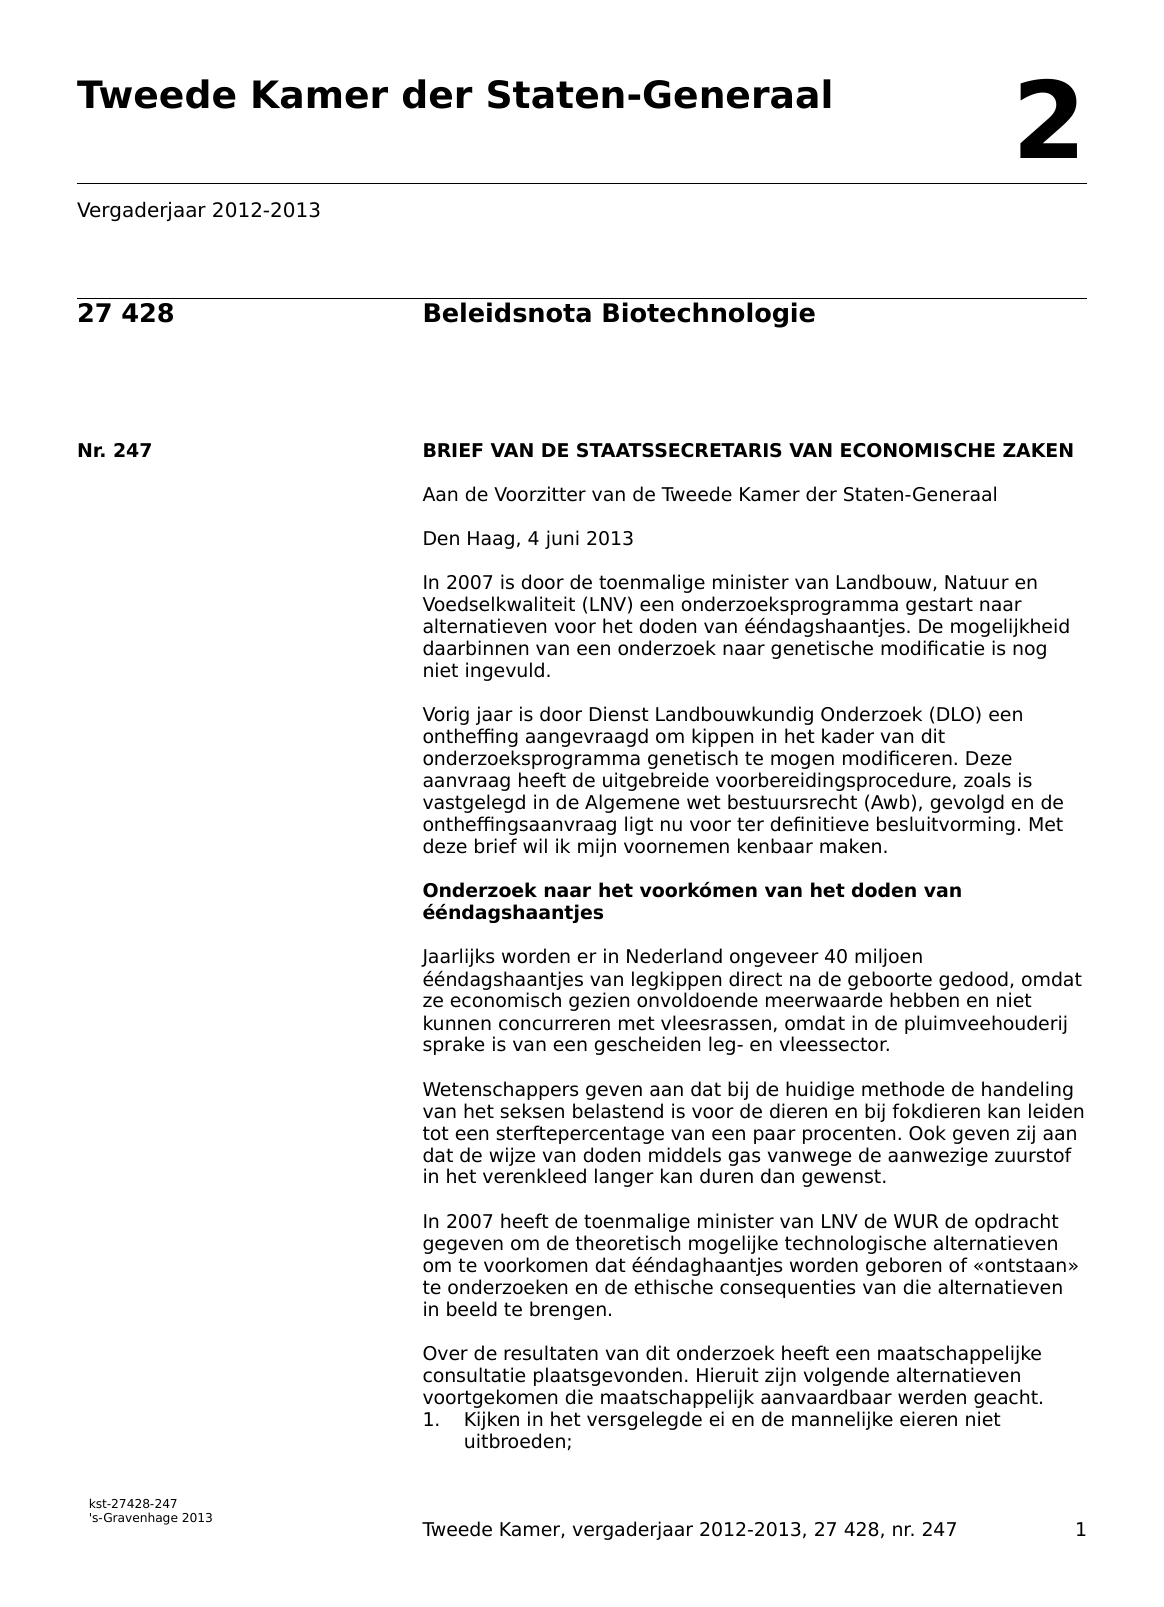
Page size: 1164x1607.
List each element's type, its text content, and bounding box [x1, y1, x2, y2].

text 's-Gravenhage 2013 [88, 1511, 323, 1525]
subtitle Onderzoek naar het voorkómen van het doden van ééndagshaantjes [422, 880, 1087, 924]
text Jaarlijks worden er in Nederland ongeveer 40 miljoen ééndagshaantjes van legkippen direct na de geboorte gedood, omdat ze economisch gezien onvoldoende meerwaarde hebben en niet kunnen concurreren met vleesrassen, omdat in de pluimveehouderij sprake is van een gescheiden leg- en vleessector. [422, 946, 1087, 1056]
text Vorig jaar is door Dienst Landbouwkundig Onderzoek (DLO) een ontheffing aangevraagd om kippen in het kader van dit onderzoeksprogramma genetisch te mogen modificeren. Deze aanvraag heeft de uitgebreide voorbereidingsprocedure, zoals is vastgelegd in de Algemene wet bestuursrecht (Awb), gevolgd en de ontheffingsaanvraag ligt nu voor ter definitieve besluitvorming. Met deze brief wil ik mijn voornemen kenbaar maken. [422, 704, 1087, 858]
table_cell Vergaderjaar 2012-2013 [77, 184, 1087, 298]
text 1. Kijken in het versgelegde ei en de mannelijke eieren niet uitbroeden; [422, 1409, 1087, 1453]
text Aan de Voorzitter van de Tweede Kamer der Staten-Generaal [422, 484, 1087, 506]
subtitle Nr. 247 BRIEF VAN DE STAATSSECRETARIS VAN ECONOMISCHE ZAKEN [77, 440, 1087, 462]
text Wetenschappers geven aan dat bij de huidige methode de handeling van het seksen belastend is voor de dieren en bij fokdieren kan leiden tot een sterftepercentage van een paar procenten. Ook geven zij aan dat de wijze van doden middels gas vanwege de aanwezige zuurstof in het verenkleed langer kan duren dan gewenst. [422, 1078, 1087, 1188]
text In 2007 is door de toenmalige minister van Landbouw, Natuur en Voedselkwaliteit (LNV) een onderzoeksprogramma gestart naar alternatieven voor het doden van ééndagshaantjes. De mogelijkheid daarbinnen van een onderzoek naar genetische modificatie is nog niet ingevuld. [422, 572, 1087, 682]
text Over de resultaten van dit onderzoek heeft een maatschappelijke consultatie plaatsgevonden. Hieruit zijn volgende alternatieven voortgekomen die maatschappelijk aanvaardbaar werden geacht. [422, 1343, 1087, 1409]
text kst-27428-247 [88, 1497, 323, 1511]
text In 2007 heeft de toenmalige minister van LNV de WUR de opdracht gegeven om de theoretisch mogelijke technologische alternatieven om te voorkomen dat ééndaghaantjes worden geboren of «ontstaan» te onderzoeken en de ethische consequenties van die alternatieven in beeld te brengen. [422, 1211, 1087, 1321]
table_header 2 [886, 59, 1087, 183]
text Den Haag, 4 juni 2013 [422, 528, 1087, 550]
subtitle 27 428 Beleidsnota Biotechnologie [77, 299, 1087, 329]
table_header Tweede Kamer der Staten-Generaal [77, 59, 886, 183]
